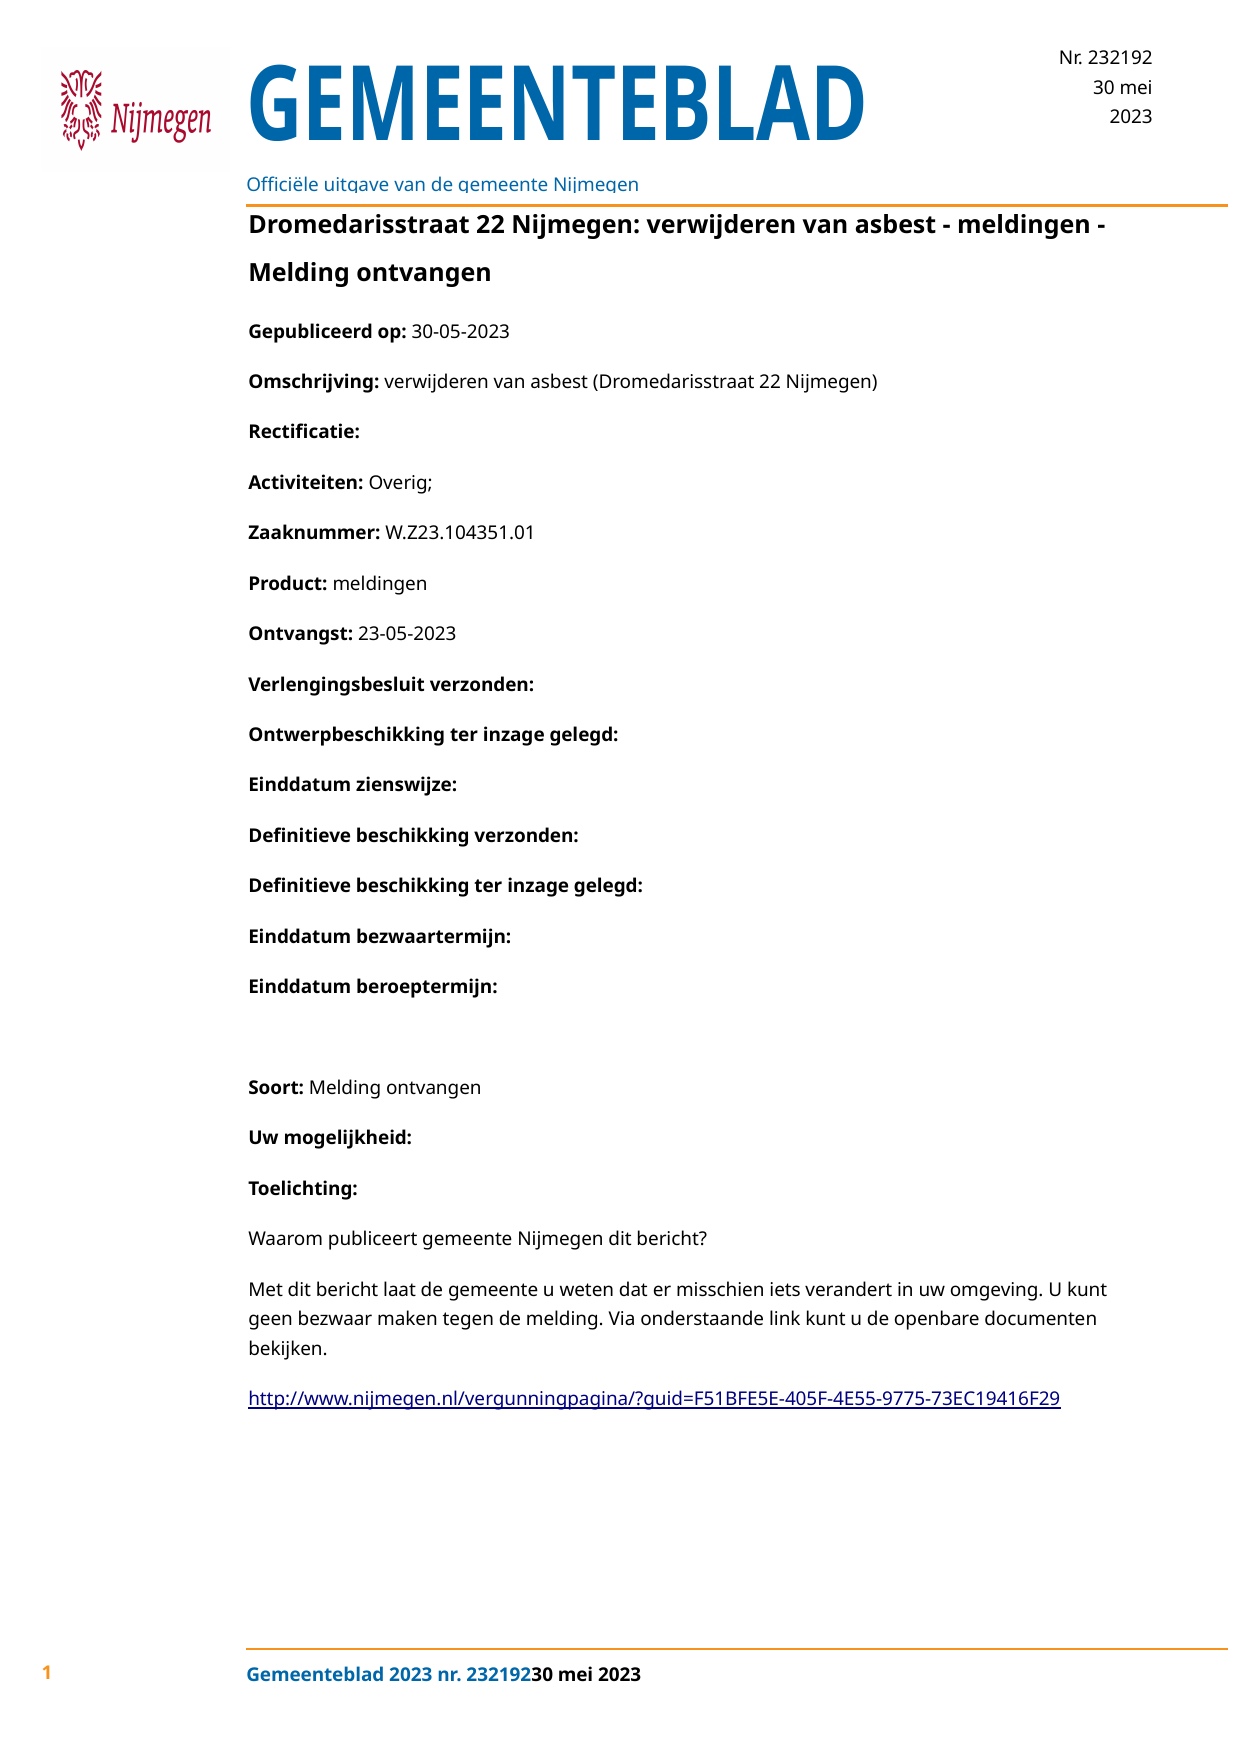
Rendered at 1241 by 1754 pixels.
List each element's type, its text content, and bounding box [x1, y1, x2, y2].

text Einddatum zienswijze: [248, 772, 1152, 797]
text Einddatum bezwaartermijn: [248, 923, 1152, 949]
picture [41, 47, 231, 172]
text Product: meldingen [248, 570, 1152, 596]
text Ontwerpbeschikking ter inzage gelegd: [248, 721, 1152, 747]
text Rectificatie: [248, 419, 1152, 444]
text Omschrijving: verwijderen van asbest (Dromedarisstraat 22 Nijmegen) [248, 368, 1152, 394]
text Dromedarisstraat 22 Nijmegen: verwijderen van asbest - meldingen - Melding ontvangen [248, 207, 1152, 288]
text Verlengingsbesluit verzonden: [248, 671, 1152, 697]
text Einddatum beroeptermijn: [248, 973, 1152, 999]
text Activiteiten: Overig; [248, 469, 1152, 495]
text Uw mogelijkheid: [248, 1124, 1152, 1150]
text Zaaknummer: W.Z23.104351.01 [248, 519, 1152, 545]
text Waarom publiceert gemeente Nijmegen dit bericht? [248, 1225, 1152, 1251]
text Definitieve beschikking verzonden: [248, 822, 1152, 848]
text Ontvangst: 23-05-2023 [248, 620, 1152, 646]
text Definitieve beschikking ter inzage gelegd: [248, 872, 1152, 898]
text Met dit bericht laat de gemeente u weten dat er misschien iets verandert in uw omgeving. U kunt geen bezwaar maken tegen de melding. Via onderstaande link kunt u de openbare documenten bekijken. [248, 1276, 1152, 1361]
text http://www.nijmegen.nl/vergunningpagina/?guid=F51BFE5E-405F-4E55-9775-73EC19416F29 [248, 1385, 1152, 1411]
text Gepubliceerd op: 30-05-2023 [248, 318, 1152, 344]
text Soort: Melding ontvangen [248, 1074, 1152, 1100]
text Toelichting: [248, 1175, 1152, 1201]
